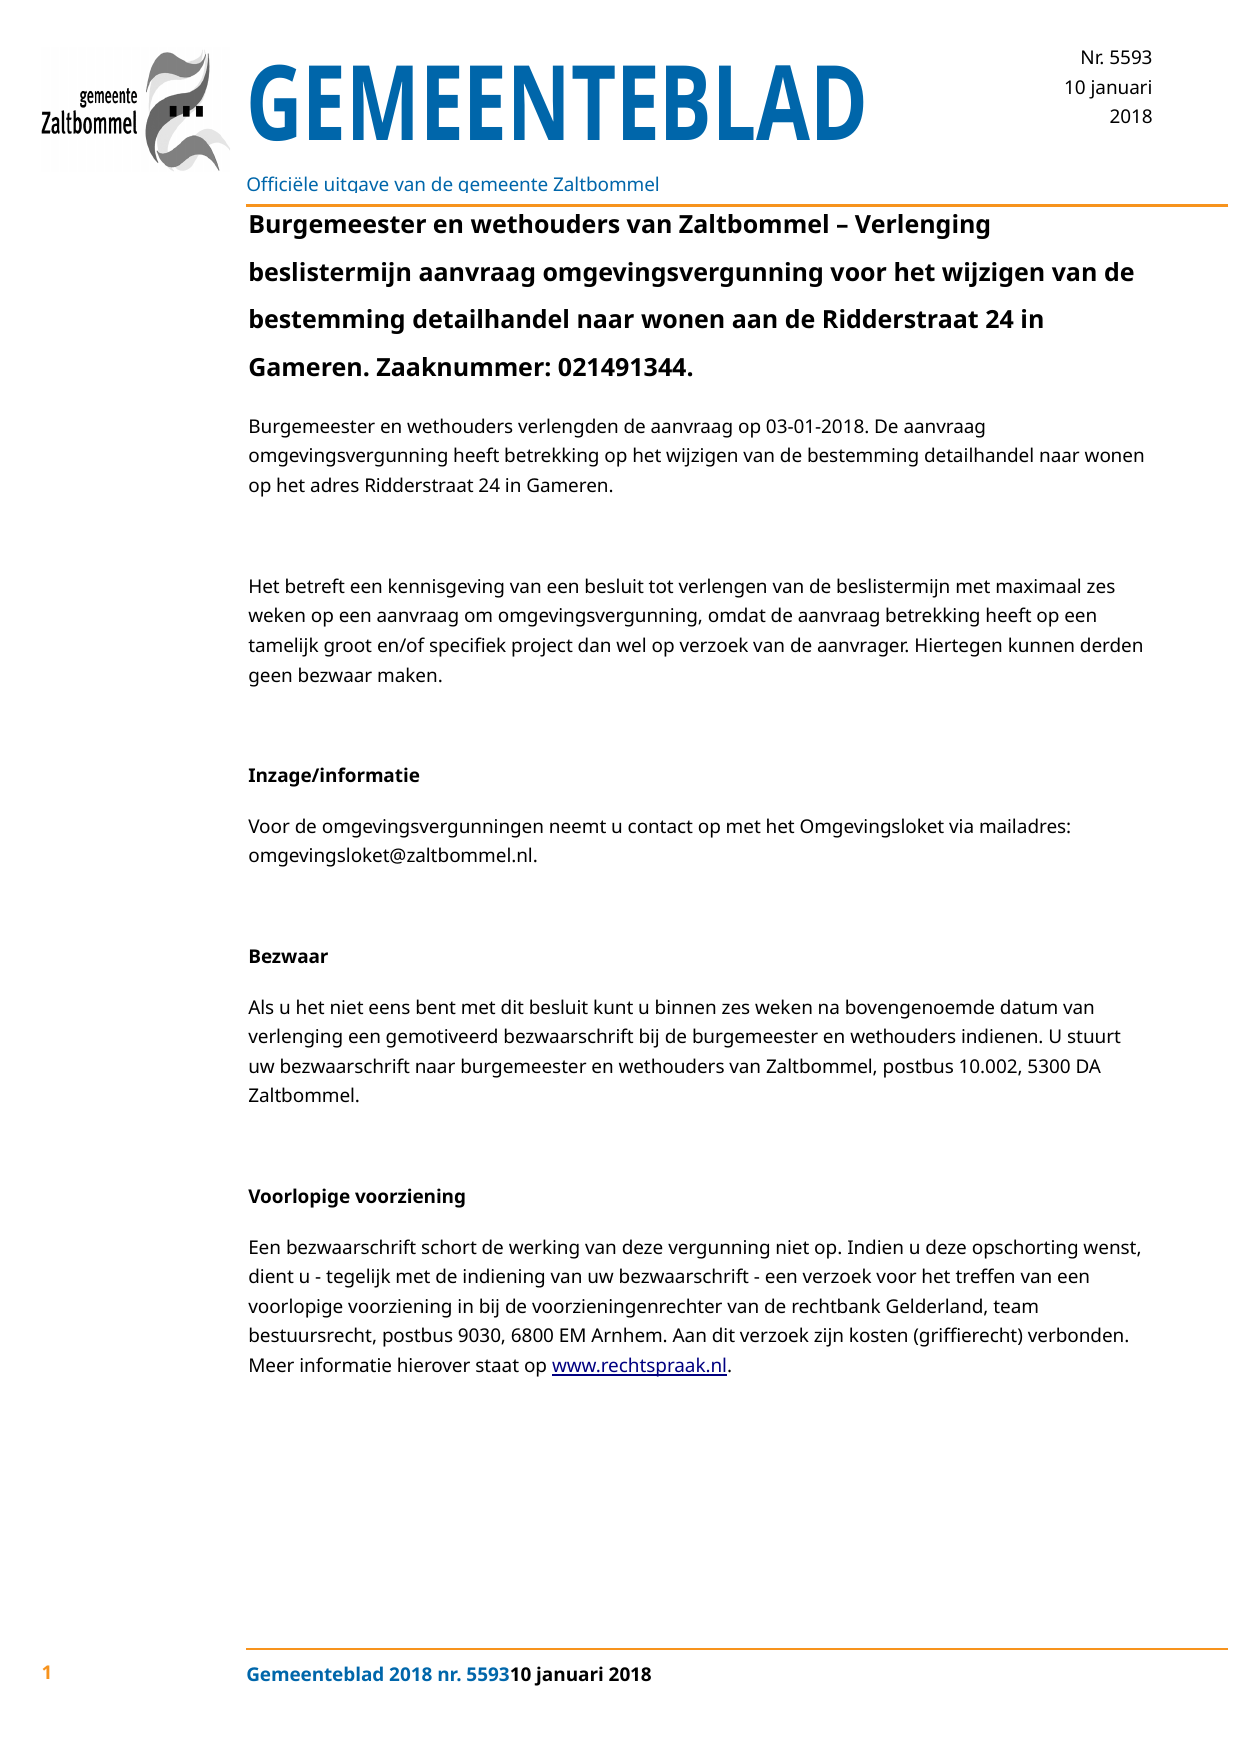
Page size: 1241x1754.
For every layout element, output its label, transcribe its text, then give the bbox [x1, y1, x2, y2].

text Bezwaar [248, 943, 1152, 969]
text Burgemeester en wethouders verlengden de aanvraag op 03-01-2018. De aanvraag omgevingsvergunning heeft betrekking op het wijzigen van de bestemming detailhandel naar wonen op het adres Ridderstraat 24 in Gameren. [248, 413, 1152, 498]
text Burgemeester en wethouders van Zaltbommel – Verlenging beslistermijn aanvraag omgevingsvergunning voor het wijzigen van de bestemming detailhandel naar wonen aan de Ridderstraat 24 in Gameren. Zaaknummer: 021491344. [248, 207, 1152, 384]
text Voorlopige voorziening [248, 1183, 1152, 1209]
text Een bezwaarschrift schort de werking van deze vergunning niet op. Indien u deze opschorting wenst, dient u - tegelijk met de indiening van uw bezwaarschrift - een verzoek voor het treffen van een voorlopige voorziening in bij de voorzieningenrechter van de rechtbank Gelderland, team bestuursrecht, postbus 9030, 6800 EM Arnhem. Aan dit verzoek zijn kosten (griffierecht) verbonden. Meer informatie hierover staat op www.rechtspraak.nl. [248, 1234, 1152, 1378]
text Voor de omgevingsvergunningen neemt u contact op met het Omgevingsloket via mailadres: omgevingsloket@zaltbommel.nl. [248, 813, 1152, 868]
text Inzage/informatie [248, 763, 1152, 788]
text Het betreft een kennisgeving van een besluit tot verlengen van de beslistermijn met maximaal zes weken op een aanvraag om omgevingsvergunning, omdat de aanvraag betrekking heeft op een tamelijk groot en/of specifiek project dan wel op verzoek van de aanvrager. Hiertegen kunnen derden geen bezwaar maken. [248, 573, 1152, 688]
picture [41, 47, 231, 172]
text Als u het niet eens bent met dit besluit kunt u binnen zes weken na bovengenoemde datum van verlenging een gemotiveerd bezwaarschrift bij de burgemeester en wethouders indienen. U stuurt uw bezwaarschrift naar burgemeester en wethouders van Zaltbommel, postbus 10.002, 5300 DA Zaltbommel. [248, 994, 1152, 1108]
